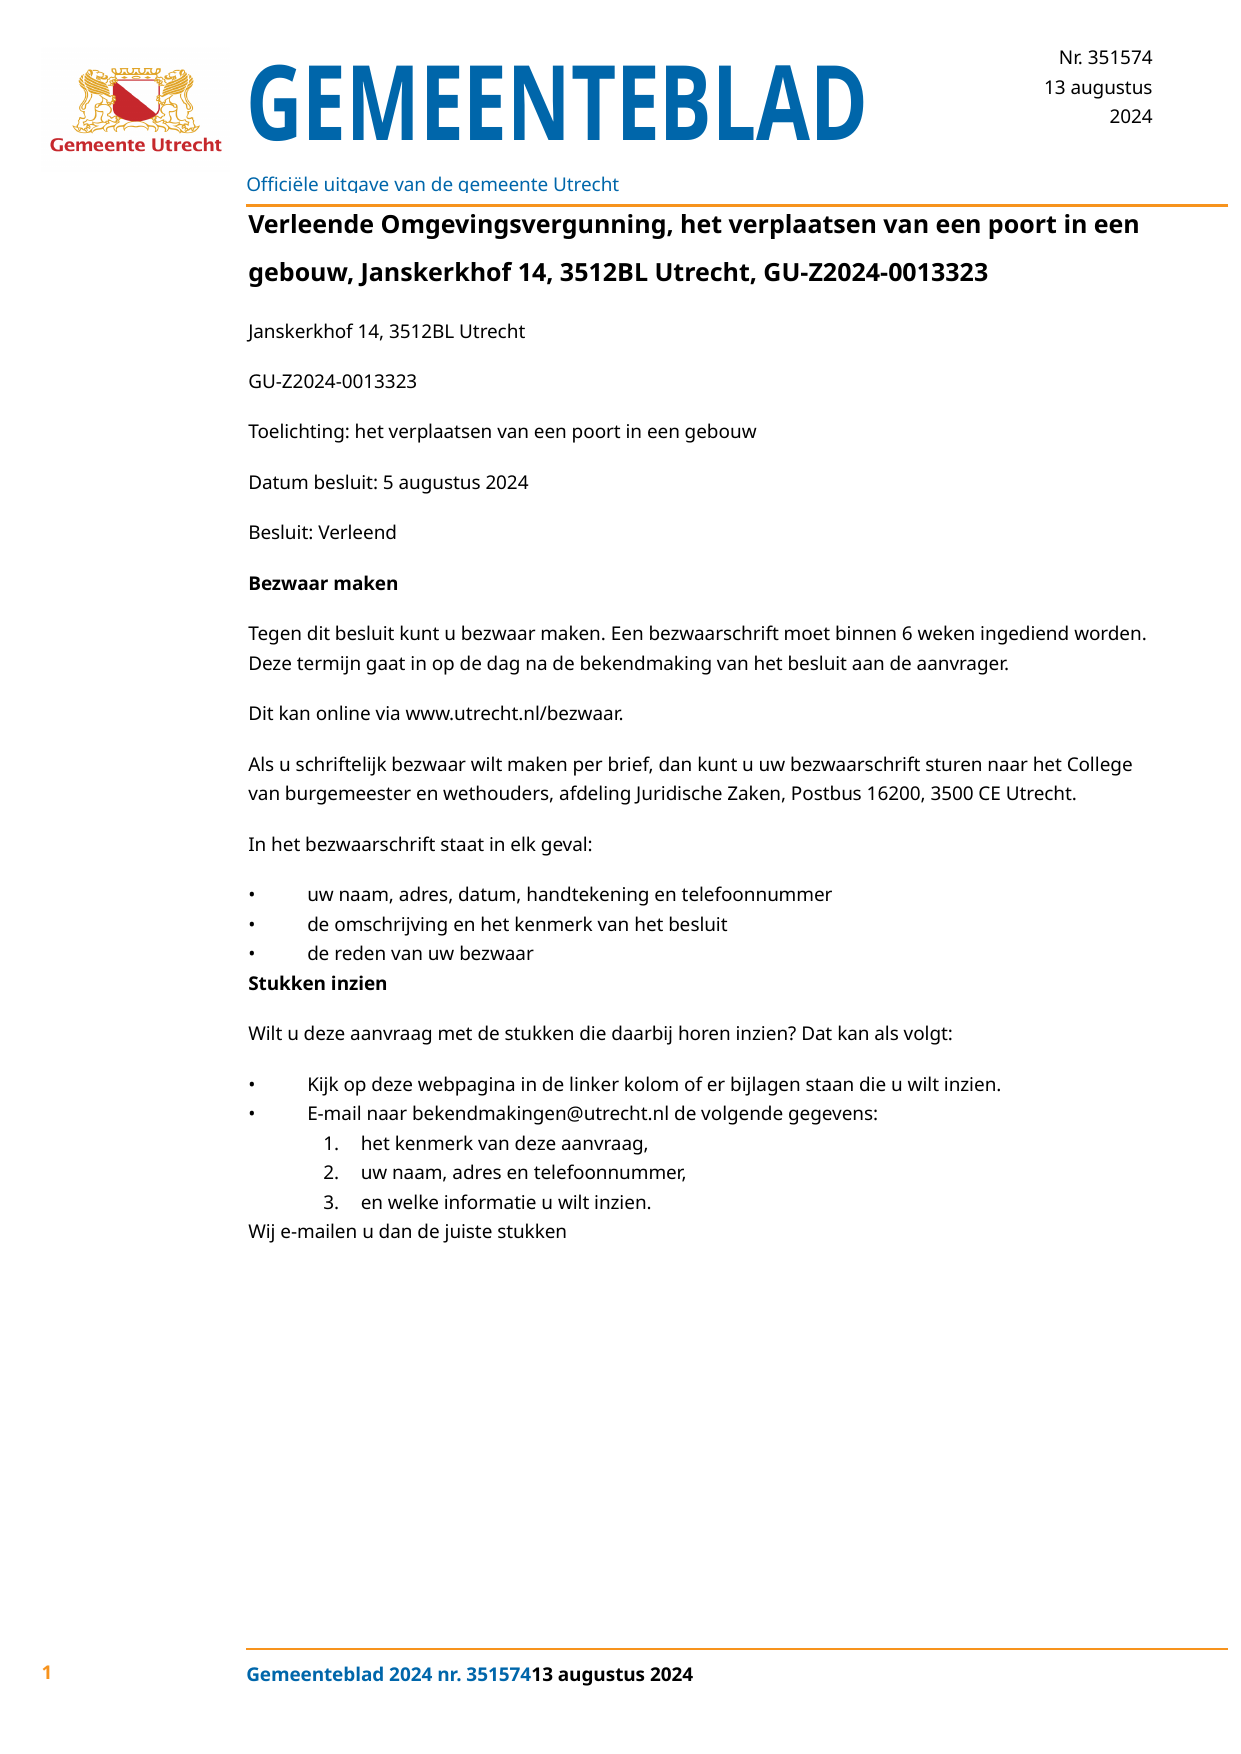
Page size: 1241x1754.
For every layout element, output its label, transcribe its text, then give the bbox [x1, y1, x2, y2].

list uw naam, adres en telefoonnummer, [323, 1159, 1152, 1185]
text In het bezwaarschrift staat in elk geval: [248, 831, 1152, 857]
text Stukken inzien [248, 970, 1152, 996]
list en welke informatie u wilt inzien. [323, 1189, 1152, 1215]
text Tegen dit besluit kunt u bezwaar maken. Een bezwaarschrift moet binnen 6 weken ingediend worden. Deze termijn gaat in op de dag na de bekendmaking van het besluit aan de aanvrager. [248, 620, 1152, 676]
text Datum besluit: 5 augustus 2024 [248, 469, 1152, 495]
text Dit kan online via www.utrecht.nl/bezwaar. [248, 700, 1152, 726]
picture [41, 47, 231, 172]
list de omschrijving en het kenmerk van het besluit [248, 911, 1152, 937]
list de reden van uw bezwaar [248, 940, 1152, 966]
list Kijk op deze webpagina in de linker kolom of er bijlagen staan die u wilt inzien. [248, 1071, 1152, 1097]
text GU-Z2024-0013323 [248, 368, 1152, 394]
text Toelichting: het verplaatsen van een poort in een gebouw [248, 419, 1152, 444]
text Besluit: Verleend [248, 519, 1152, 545]
list het kenmerk van deze aanvraag, [323, 1130, 1152, 1156]
text Bezwaar maken [248, 570, 1152, 596]
text Wilt u deze aanvraag met de stukken die daarbij horen inzien? Dat kan als volgt: [248, 1020, 1152, 1046]
text Verleende Omgevingsvergunning, het verplaatsen van een poort in een gebouw, Janskerkhof 14, 3512BL Utrecht, GU-Z2024-0013323 [248, 207, 1152, 288]
text Als u schriftelijk bezwaar wilt maken per brief, dan kunt u uw bezwaarschrift sturen naar het College van burgemeester en wethouders, afdeling Juridische Zaken, Postbus 16200, 3500 CE Utrecht. [248, 751, 1152, 806]
list E-mail naar bekendmakingen@utrecht.nl de volgende gegevens: [248, 1100, 1152, 1126]
list uw naam, adres, datum, handtekening en telefoonnummer [248, 881, 1152, 907]
text Wij e-mailen u dan de juiste stukken [248, 1219, 1152, 1244]
text Janskerkhof 14, 3512BL Utrecht [248, 318, 1152, 344]
